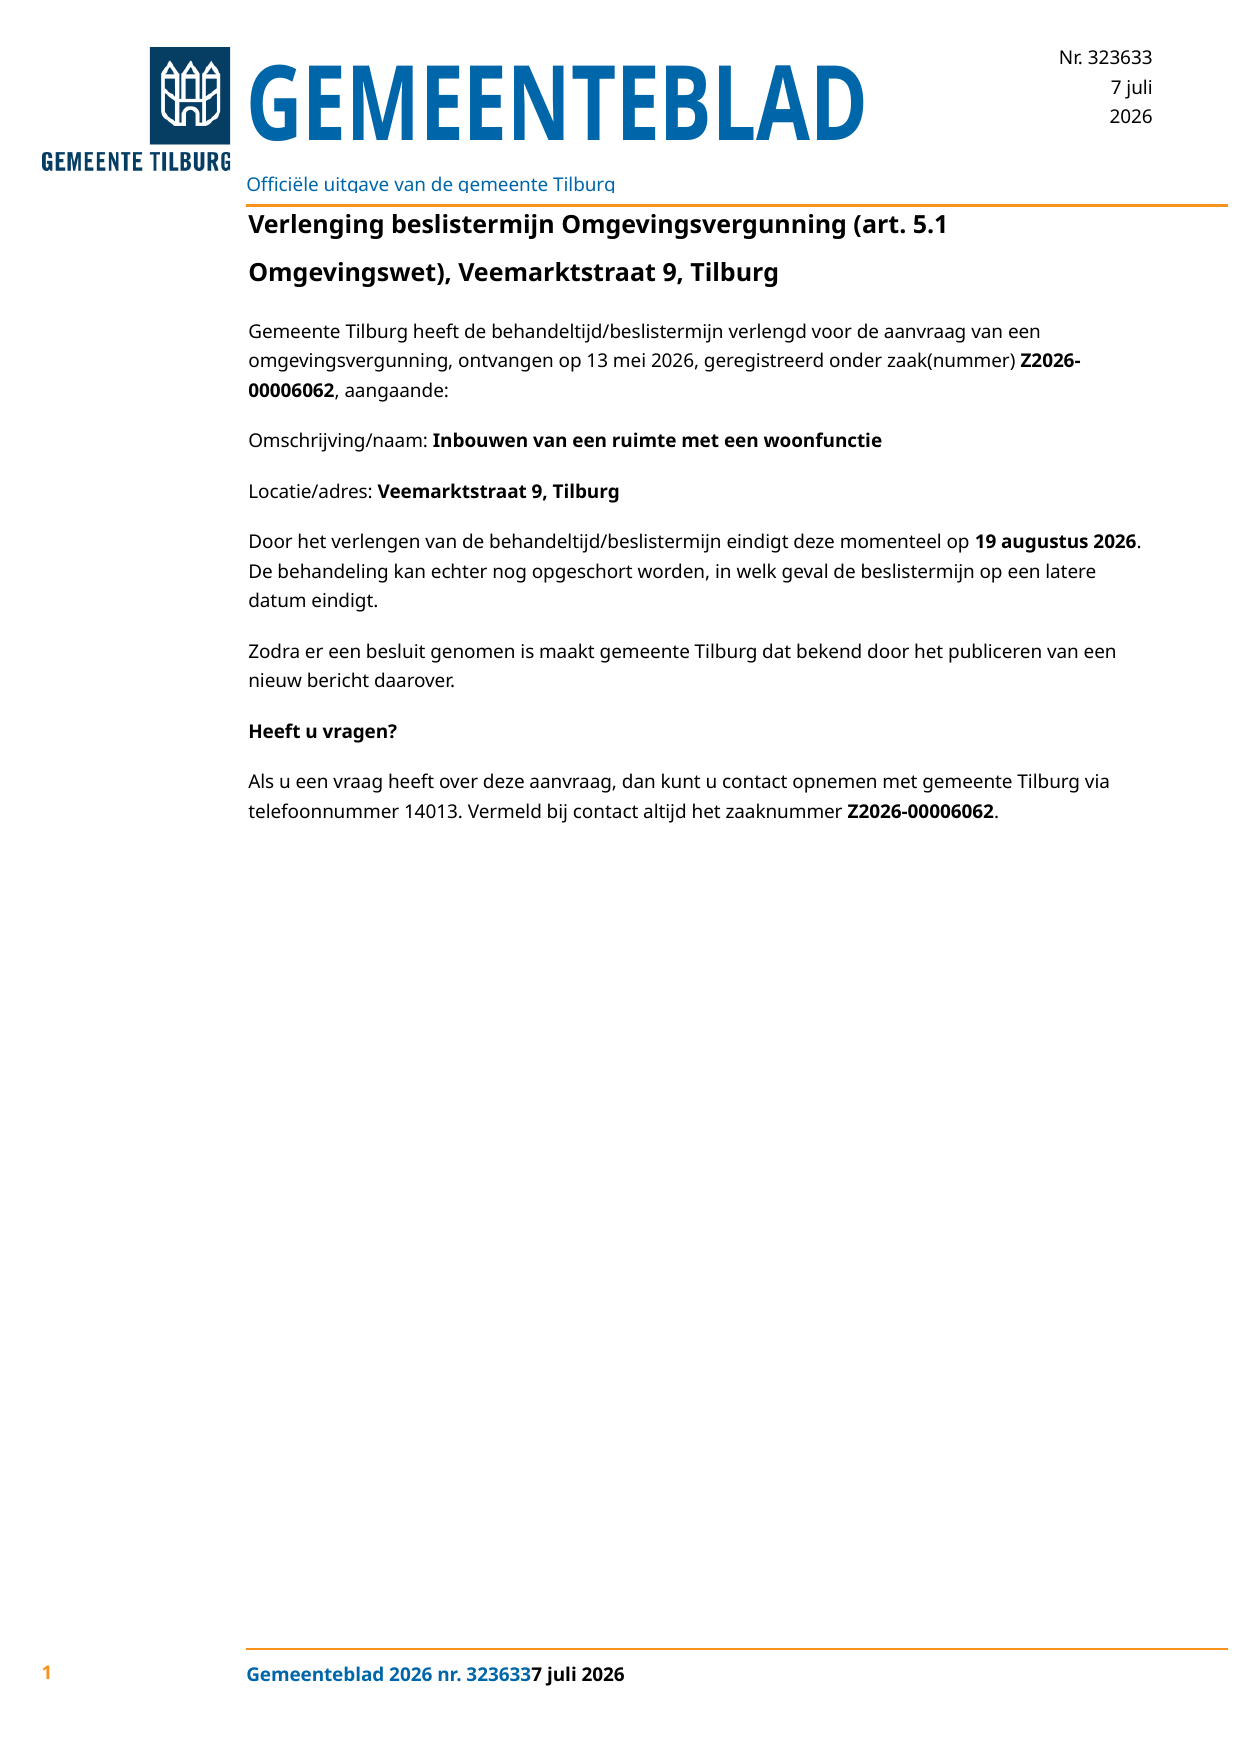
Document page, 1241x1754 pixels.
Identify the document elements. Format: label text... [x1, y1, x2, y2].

text Omschrijving/naam: Inbouwen van een ruimte met een woonfunctie [248, 427, 1152, 453]
text Verlenging beslistermijn Omgevingsvergunning (art. 5.1 Omgevingswet), Veemarktstraat 9, Tilburg [248, 207, 1152, 288]
text Door het verlengen van de behandeltijd/beslistermijn eindigt deze momenteel op 19 augustus 2026. De behandeling kan echter nog opgeschort worden, in welk geval de beslistermijn op een latere datum eindigt. [248, 528, 1152, 613]
text Heeft u vragen? [248, 718, 1152, 744]
text Als u een vraag heeft over deze aanvraag, dan kunt u contact opnemen met gemeente Tilburg via telefoonnummer 14013. Vermeld bij contact altijd het zaaknummer Z2026-00006062. [248, 768, 1152, 824]
text Locatie/adres: Veemarktstraat 9, Tilburg [248, 478, 1152, 504]
text Zodra er een besluit genomen is maakt gemeente Tilburg dat bekend door het publiceren van een nieuw bericht daarover. [248, 638, 1152, 693]
text Gemeente Tilburg heeft de behandeltijd/beslistermijn verlengd voor de aanvraag van een omgevingsvergunning, ontvangen op 13 mei 2026, geregistreerd onder zaak(nummer) Z2026-00006062, aangaande: [248, 318, 1152, 403]
picture [41, 47, 231, 172]
